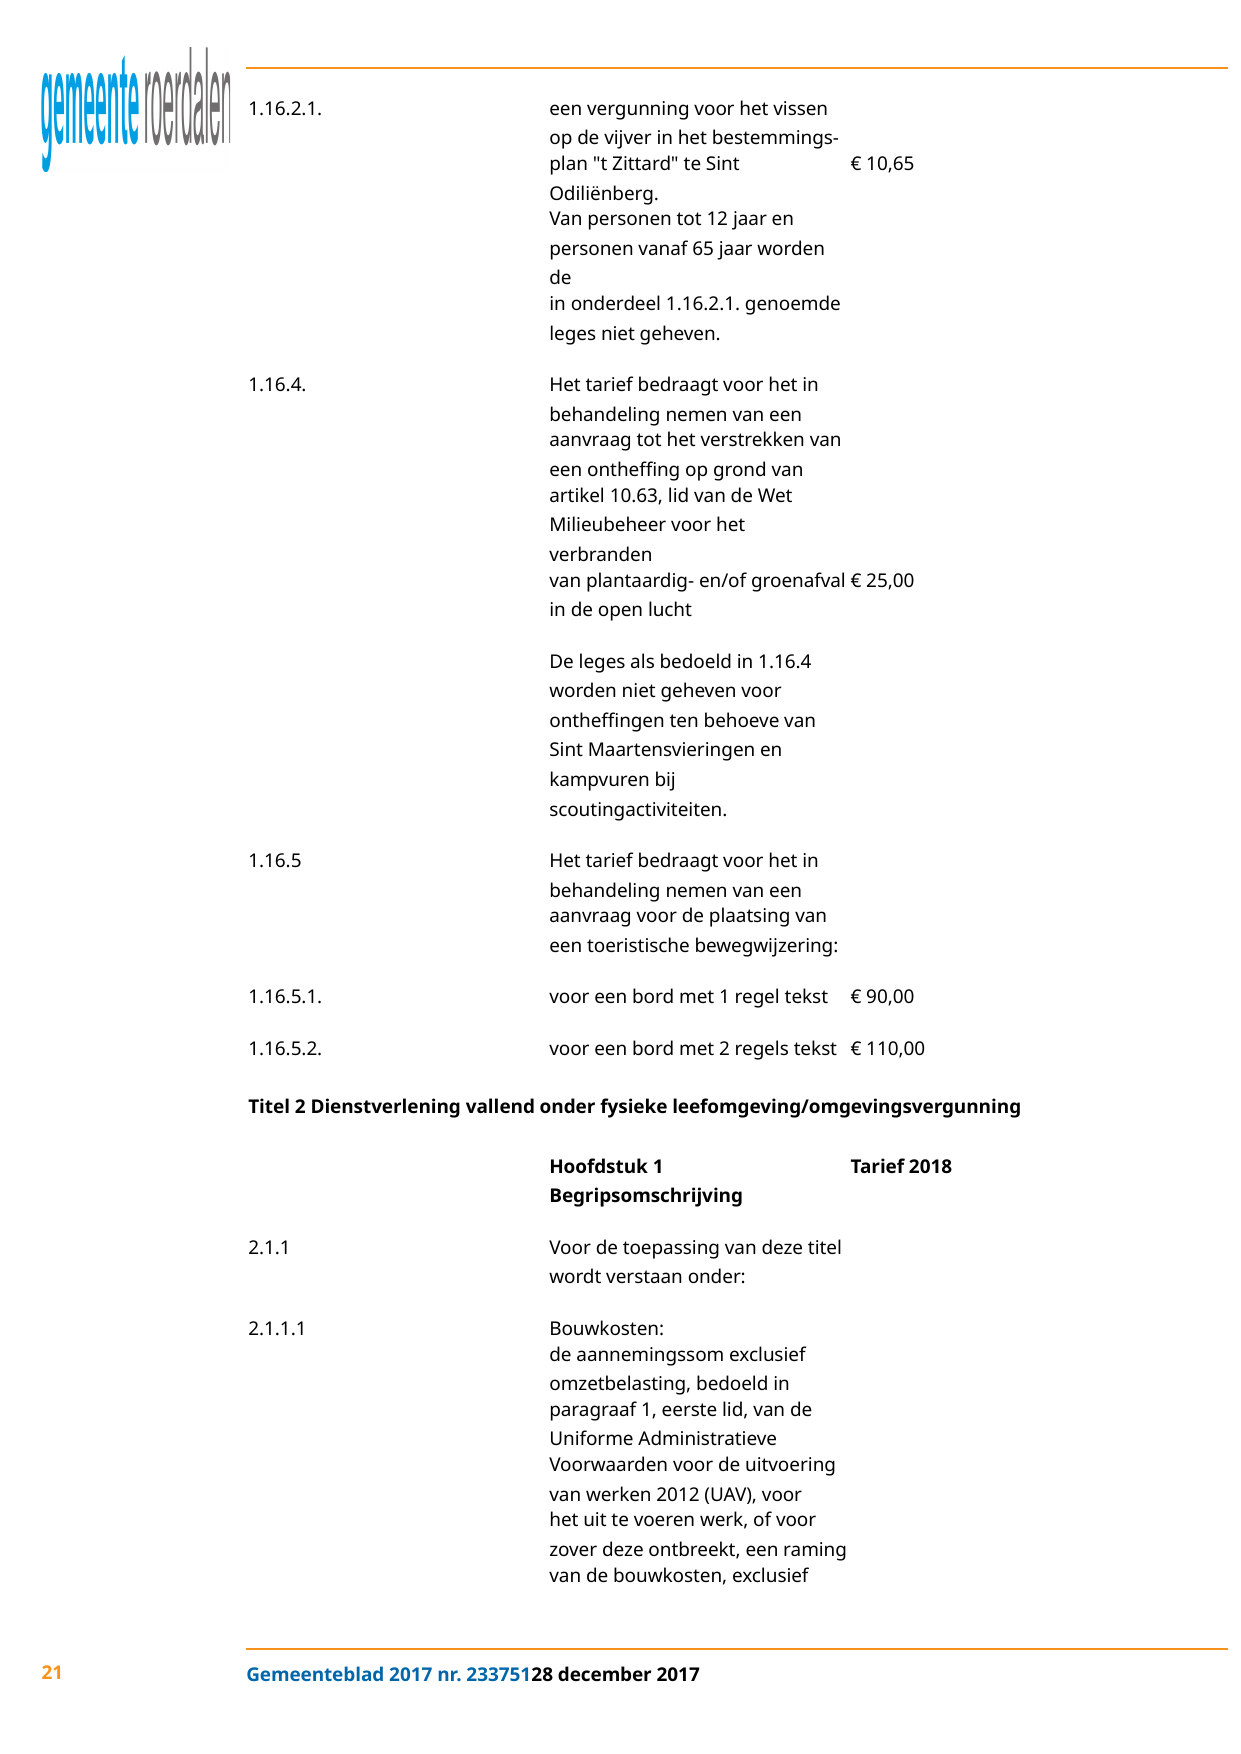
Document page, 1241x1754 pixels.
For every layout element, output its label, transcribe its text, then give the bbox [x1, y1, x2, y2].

table_cell [248, 1562, 549, 1588]
table_cell [248, 482, 549, 567]
table_cell [248, 822, 549, 847]
table_cell voor een bord met 1 regel tekst [549, 984, 850, 1009]
table_cell de aannemingssom exclusief omzetbelasting, bedoeld in [549, 1341, 850, 1396]
table_cell van de bouwkosten, exclusief [549, 1562, 850, 1588]
table_cell [248, 1341, 549, 1396]
table_cell [549, 1009, 850, 1035]
table_cell 1.16.5 [248, 847, 549, 903]
table_cell [248, 1009, 549, 1035]
table_cell [248, 427, 549, 482]
table_cell [850, 1396, 1152, 1451]
table_cell [850, 1009, 1152, 1035]
table_cell [850, 622, 1152, 648]
table_cell [248, 1396, 549, 1451]
table_cell [850, 95, 1152, 150]
table_cell € 25,00 [850, 567, 1152, 622]
table_header [248, 1153, 549, 1208]
table_cell [850, 1289, 1152, 1315]
table_cell Van personen tot 12 jaar en personen vanaf 65 jaar worden de [549, 205, 850, 290]
table_cell 1.16.2.1. [248, 95, 549, 150]
table_cell [248, 1451, 549, 1507]
table_cell [850, 427, 1152, 482]
table_cell Het tarief bedraagt voor het in behandeling nemen van een [549, 847, 850, 903]
table_cell [850, 290, 1152, 346]
table_cell een vergunning voor het vissen op de vijver in het bestemmings- [549, 95, 850, 150]
table_cell Voorwaarden voor de uitvoering van werken 2012 (UAV), voor [549, 1451, 850, 1507]
picture [41, 47, 231, 172]
table_cell het uit te voeren werk, of voor zover deze ontbreekt, een raming [549, 1507, 850, 1562]
table_cell [850, 847, 1152, 903]
table_cell [248, 1289, 549, 1315]
table_cell [549, 958, 850, 984]
table_cell [248, 622, 549, 648]
table_cell [248, 958, 549, 984]
table_cell 1.16.5.2. [248, 1035, 549, 1061]
table_cell [850, 1451, 1152, 1507]
table_cell 1.16.5.1. [248, 984, 549, 1009]
picture [41, 134, 48, 172]
table_cell [850, 903, 1152, 958]
table_cell voor een bord met 2 regels tekst [549, 1035, 850, 1061]
table_cell [248, 903, 549, 958]
table_cell [850, 1562, 1152, 1588]
table_cell Het tarief bedraagt voor het in behandeling nemen van een [549, 371, 850, 427]
table_cell aanvraag voor de plaatsing van een toeristische bewegwijzering: [549, 903, 850, 958]
table_cell [850, 205, 1152, 290]
table_cell [850, 1507, 1152, 1562]
table_cell [248, 1208, 549, 1234]
table_cell [850, 1315, 1152, 1341]
table_cell [850, 1341, 1152, 1396]
table_cell [549, 1289, 850, 1315]
table_cell [850, 648, 1152, 822]
table_cell [850, 346, 1152, 371]
table_cell [549, 822, 850, 847]
table_cell [850, 958, 1152, 984]
table_cell [549, 1208, 850, 1234]
table_cell [850, 822, 1152, 847]
table_cell [248, 150, 549, 205]
table_cell [248, 648, 549, 822]
table_cell artikel 10.63, lid van de Wet Milieubeheer voor het verbranden [549, 482, 850, 567]
table_cell [248, 567, 549, 622]
table_cell [850, 1208, 1152, 1234]
table_cell paragraaf 1, eerste lid, van de Uniforme Administratieve [549, 1396, 850, 1451]
table_cell Bouwkosten: [549, 1315, 850, 1341]
table_cell € 110,00 [850, 1035, 1152, 1061]
table_cell De leges als bedoeld in 1.16.4 worden niet geheven voor ontheffingen ten behoeve van Sint Maartensvieringen en kampvuren bij scoutingactiviteiten. [549, 648, 850, 822]
table_cell 2.1.1.1 [248, 1315, 549, 1341]
table_cell [248, 290, 549, 346]
text Titel 2 Dienstverlening vallend onder fysieke leefomgeving/omgevingsvergunning [248, 1094, 1152, 1119]
table_cell plan "t Zittard" te Sint Odiliënberg. [549, 150, 850, 205]
table_header Hoofdstuk 1 Begripsomschrijving [549, 1153, 850, 1208]
table_cell [850, 482, 1152, 567]
table_cell [248, 346, 549, 371]
table_cell [850, 371, 1152, 427]
table_cell van plantaardig- en/of groenafval in de open lucht [549, 567, 850, 622]
table_cell [549, 622, 850, 648]
table_cell [549, 346, 850, 371]
table_cell [248, 205, 549, 290]
table_cell Voor de toepassing van deze titel wordt verstaan onder: [549, 1234, 850, 1289]
table_cell € 90,00 [850, 984, 1152, 1009]
table_header Tarief 2018 [850, 1153, 1152, 1208]
table_cell 1.16.4. [248, 371, 549, 427]
table_cell [248, 1507, 549, 1562]
table_cell € 10,65 [850, 150, 1152, 205]
table_cell 2.1.1 [248, 1234, 549, 1289]
table_cell in onderdeel 1.16.2.1. genoemde leges niet geheven. [549, 290, 850, 346]
table_cell aanvraag tot het verstrekken van een ontheffing op grond van [549, 427, 850, 482]
table_cell [850, 1234, 1152, 1289]
